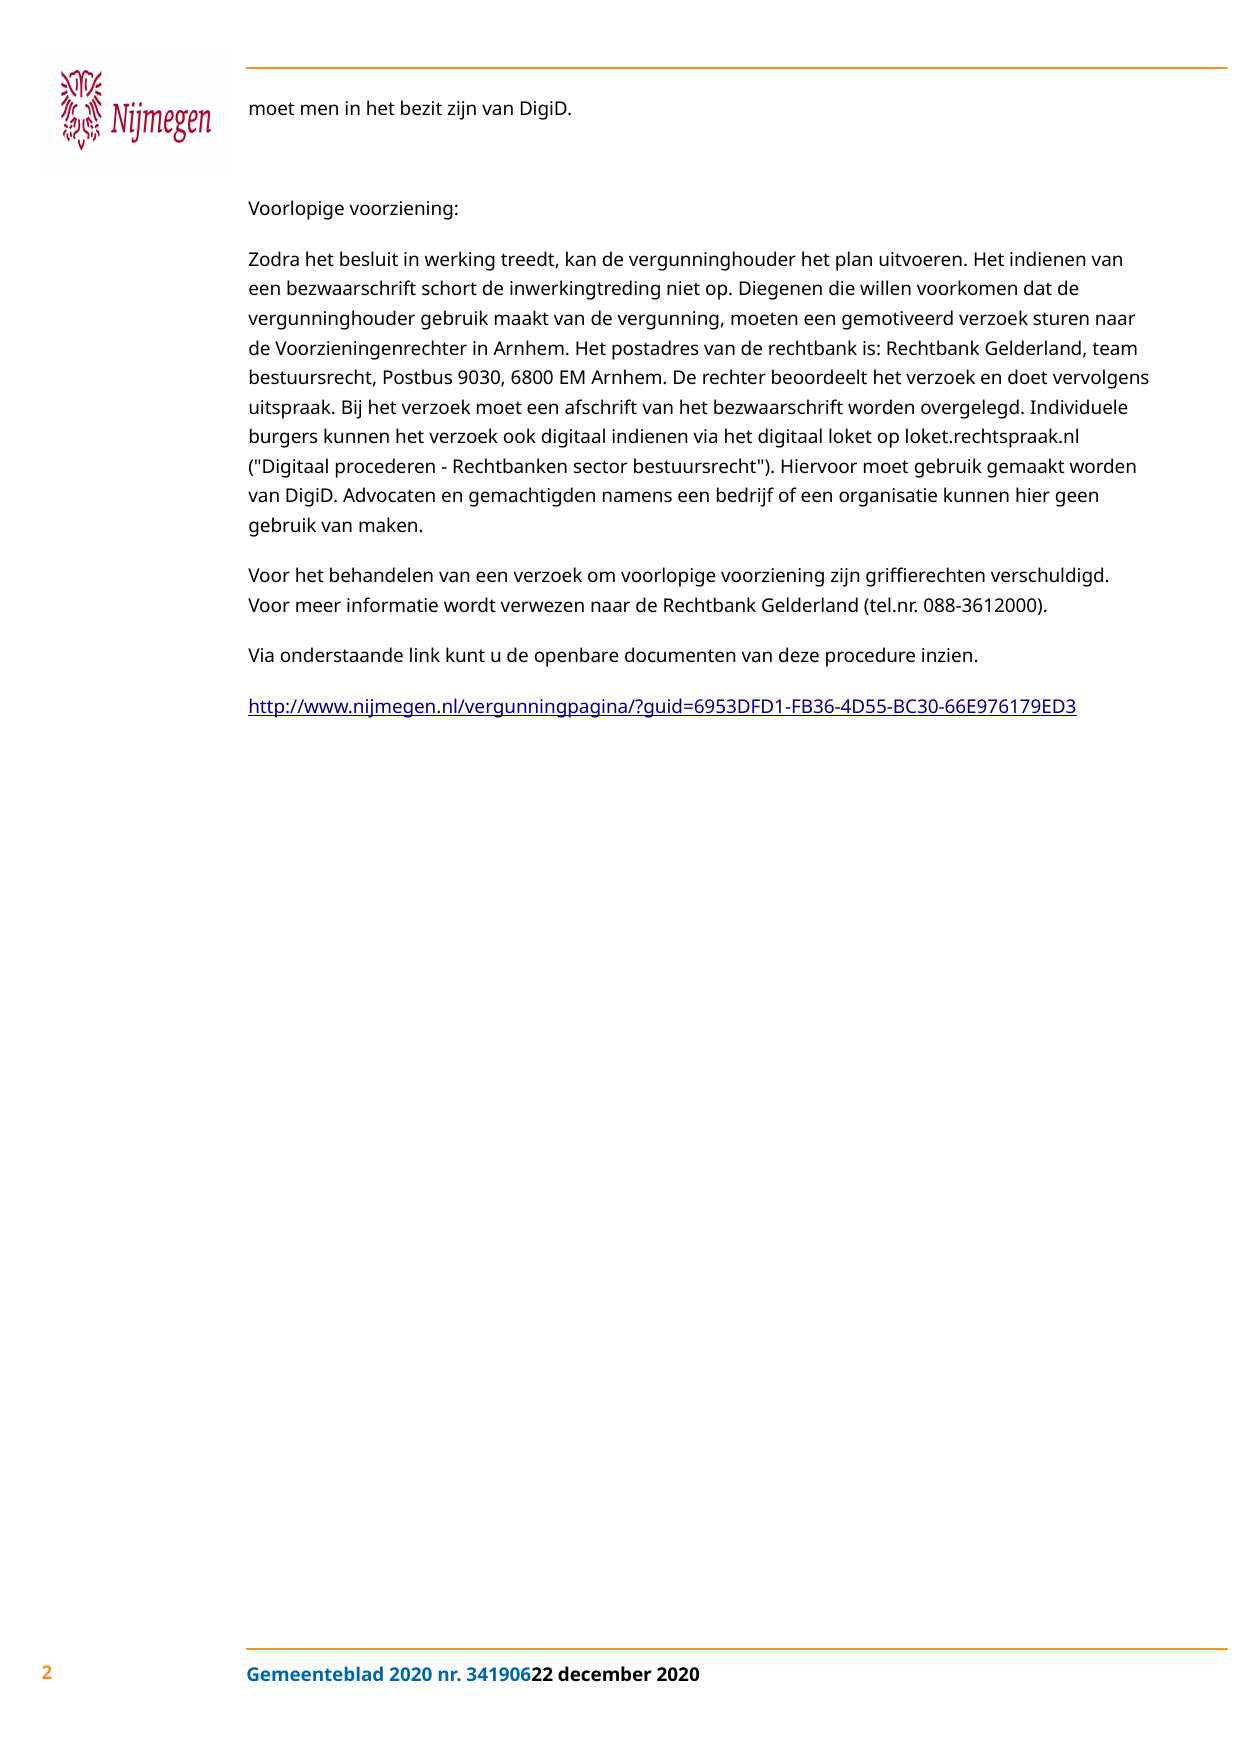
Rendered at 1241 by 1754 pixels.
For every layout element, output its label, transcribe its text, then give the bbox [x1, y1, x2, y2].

text Voor het behandelen van een verzoek om voorlopige voorziening zijn griffierechten verschuldigd. Voor meer informatie wordt verwezen naar de Rechtbank Gelderland (tel.nr. 088-3612000). [248, 563, 1152, 618]
picture [41, 47, 231, 172]
text Voorlopige voorziening: [248, 196, 1152, 221]
text http://www.nijmegen.nl/vergunningpagina/?guid=6953DFD1-FB36-4D55-BC30-66E976179ED3 [248, 693, 1152, 719]
text Zodra het besluit in werking treedt, kan de vergunninghouder het plan uitvoeren. Het indienen van een bezwaarschrift schort de inwerkingtreding niet op. Diegenen die willen voorkomen dat de vergunninghouder gebruik maakt van de vergunning, moeten een gemotiveerd verzoek sturen naar de Voorzieningenrechter in Arnhem. Het postadres van de rechtbank is: Rechtbank Gelderland, team bestuursrecht, Postbus 9030, 6800 EM Arnhem. De rechter beoordeelt het verzoek en doet vervolgens uitspraak. Bij het verzoek moet een afschrift van het bezwaarschrift worden overgelegd. Individuele burgers kunnen het verzoek ook digitaal indienen via het digitaal loket op loket.rechtspraak.nl ("Digitaal procederen - Rechtbanken sector bestuursrecht"). Hiervoor moet gebruik gemaakt worden van DigiD. Advocaten en gemachtigden namens een bedrijf of een organisatie kunnen hier geen gebruik van maken. [248, 246, 1152, 538]
text Via onderstaande link kunt u de openbare documenten van deze procedure inzien. [248, 643, 1152, 668]
text moet men in het bezit zijn van DigiD. [248, 95, 1152, 121]
